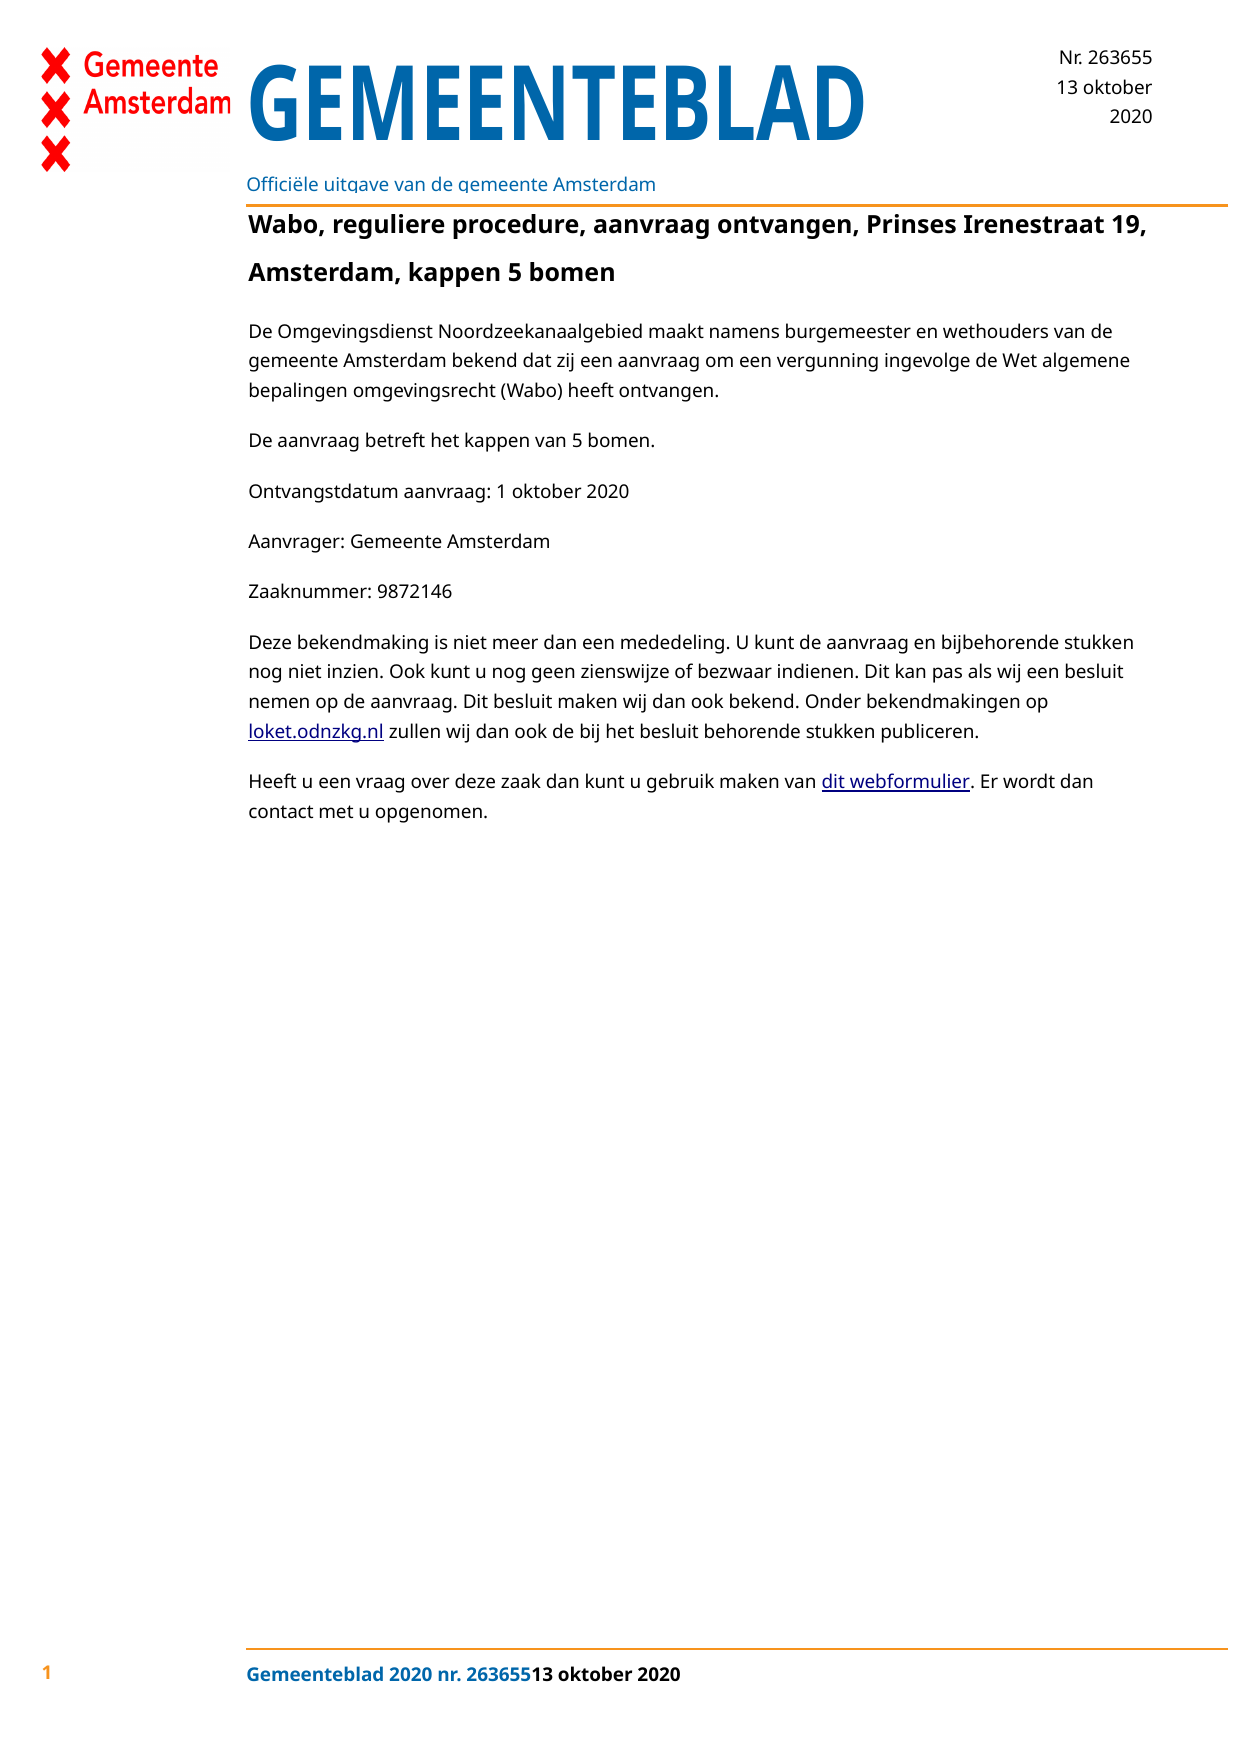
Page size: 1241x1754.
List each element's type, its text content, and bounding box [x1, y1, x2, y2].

picture [41, 47, 231, 172]
text Ontvangstdatum aanvraag: 1 oktober 2020 [248, 478, 1152, 504]
text Wabo, reguliere procedure, aanvraag ontvangen, Prinses Irenestraat 19, Amsterdam, kappen 5 bomen [248, 207, 1152, 288]
text De Omgevingsdienst Noordzeekanaalgebied maakt namens burgemeester en wethouders van de gemeente Amsterdam bekend dat zij een aanvraag om een vergunning ingevolge de Wet algemene bepalingen omgevingsrecht (Wabo) heeft ontvangen. [248, 318, 1152, 403]
text Heeft u een vraag over deze zaak dan kunt u gebruik maken van dit webformulier. Er wordt dan contact met u opgenomen. [248, 768, 1152, 824]
text Aanvrager: Gemeente Amsterdam [248, 528, 1152, 554]
text Zaaknummer: 9872146 [248, 579, 1152, 604]
text De aanvraag betreft het kappen van 5 bomen. [248, 427, 1152, 453]
text Deze bekendmaking is niet meer dan een mededeling. U kunt de aanvraag en bijbehorende stukken nog niet inzien. Ook kunt u nog geen zienswijze of bezwaar indienen. Dit kan pas als wij een besluit nemen op de aanvraag. Dit besluit maken wij dan ook bekend. Onder bekendmakingen op loket.odnzkg.nl zullen wij dan ook de bij het besluit behorende stukken publiceren. [248, 629, 1152, 744]
